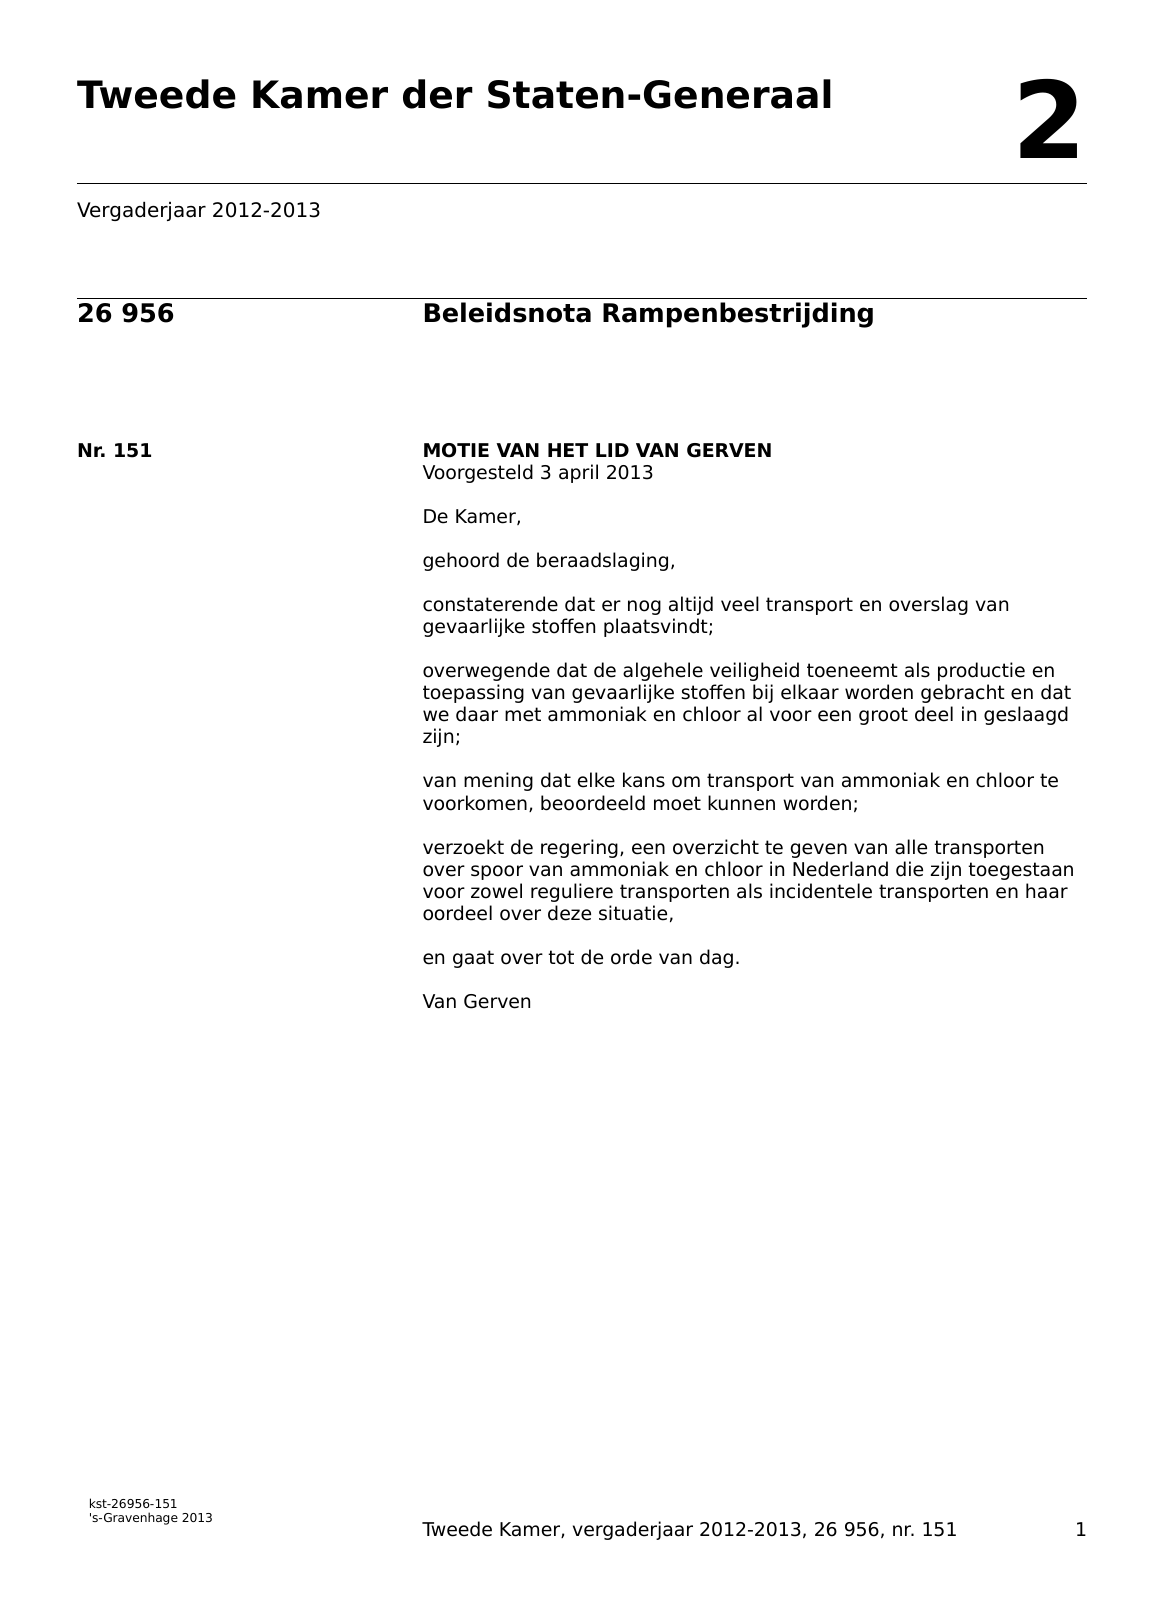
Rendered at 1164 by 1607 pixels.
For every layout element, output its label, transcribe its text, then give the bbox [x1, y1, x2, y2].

text verzoekt de regering, een overzicht te geven van alle transporten over spoor van ammoniak en chloor in Nederland die zijn toegestaan voor zowel reguliere transporten als incidentele transporten en haar oordeel over deze situatie, [422, 837, 1087, 924]
subtitle 26 956 Beleidsnota Rampenbestrijding [77, 299, 1087, 329]
text en gaat over tot de orde van dag. [422, 947, 1087, 969]
text 's-Gravenhage 2013 [88, 1511, 323, 1525]
text De Kamer, [422, 506, 1087, 528]
text van mening dat elke kans om transport van ammoniak en chloor te voorkomen, beoordeeld moet kunnen worden; [422, 770, 1087, 814]
table_header 2 [886, 59, 1087, 183]
text overwegende dat de algehele veiligheid toeneemt als productie en toepassing van gevaarlijke stoffen bij elkaar worden gebracht en dat we daar met ammoniak en chloor al voor een groot deel in geslaagd zijn; [422, 660, 1087, 748]
text gehoord de beraadslaging, [422, 550, 1087, 572]
text kst-26956-151 [88, 1497, 323, 1511]
text constaterende dat er nog altijd veel transport en overslag van gevaarlijke stoffen plaatsvindt; [422, 594, 1087, 638]
text Voorgesteld 3 april 2013 [422, 462, 1087, 484]
subtitle Nr. 151 MOTIE VAN HET LID VAN GERVEN [77, 440, 1087, 462]
table_cell Vergaderjaar 2012-2013 [77, 184, 1087, 298]
table_header Tweede Kamer der Staten-Generaal [77, 59, 886, 183]
text Van Gerven [422, 991, 1087, 1013]
